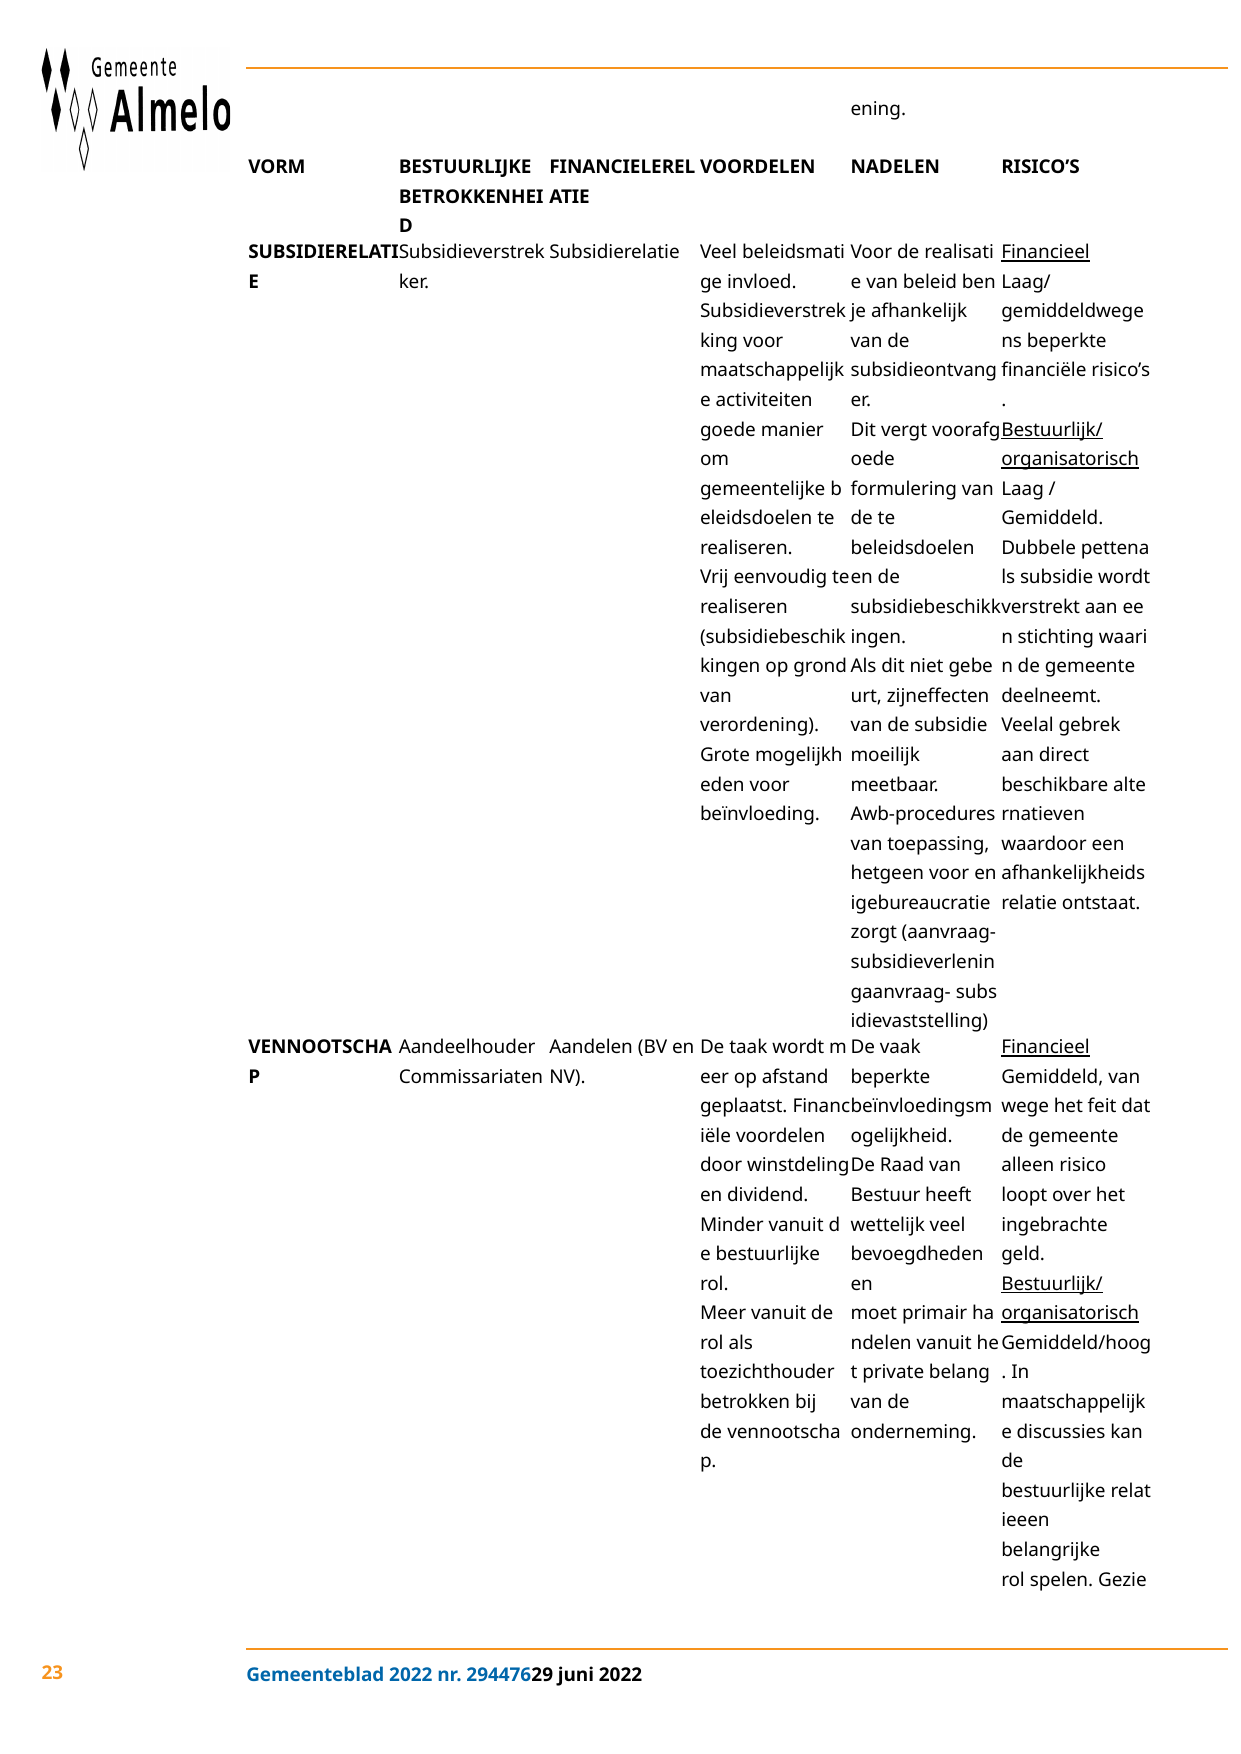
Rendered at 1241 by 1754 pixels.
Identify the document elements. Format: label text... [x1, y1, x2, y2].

table_cell Veel beleidsmatige invloed. Subsidieverstrekking voor maatschappelijke activiteiten goede manier om gemeentelijke beleidsdoelen te realiseren. Vrij eenvoudig te realiseren (subsidiebeschikkingen op grond van verordening). Grote mogelijkheden voor beïnvloeding. [700, 238, 850, 1033]
table_cell SUBSIDIERELATIE [248, 238, 398, 1033]
table_cell Financieel Laag/gemiddeldwegens beperkte financiële risico’s. Bestuurlijk/organisatorisch Laag / Gemiddeld. Dubbele pettenals subsidie wordt verstrekt aan een stichting waarin de gemeente deelneemt. Veelal gebrek aan direct beschikbare alternatieven waardoor een afhankelijkheidsrelatie ontstaat. [1001, 238, 1152, 1033]
table_cell [248, 95, 398, 121]
table_header BESTUURLIJKE BETROKKENHEID [399, 154, 549, 238]
table_cell [399, 95, 549, 121]
table_cell De vaak beperkte beïnvloedingsmogelijkheid. De Raad van Bestuur heeft wettelijk veel bevoegdheden en moet primair handelen vanuit het private belang van de onderneming. [850, 1033, 1001, 1591]
table_header FINANCIELERELATIE [549, 154, 700, 238]
table_cell Voor de realisatie van beleid ben je afhankelijk van de subsidieontvanger. Dit vergt voorafgoede formulering van de te beleidsdoelen en de subsidiebeschikkingen. Als dit niet gebeurt, zijneffecten van de subsidie moeilijk meetbaar. Awb‐procedures van toepassing, hetgeen voor enigebureaucratie zorgt (aanvraag‐ subsidieverleningaanvraag‐ subsidievaststelling) [850, 238, 1001, 1033]
table_header VORM [248, 154, 398, 238]
table_cell VENNOOTSCHAP [248, 1033, 398, 1591]
table_cell Subsidierelatie [549, 238, 700, 1033]
table_cell De taak wordt meer op afstand geplaatst. Financiële voordelen door winstdeling en dividend. Minder vanuit de bestuurlijke rol. Meer vanuit de rol als toezichthouder betrokken bij de vennootschap. [700, 1033, 850, 1591]
table_cell ening. [850, 95, 1001, 121]
table_header VOORDELEN [700, 154, 850, 238]
table_cell Financieel Gemiddeld, vanwege het feit dat de gemeente alleen risico loopt over het ingebrachte geld. Bestuurlijk/organisatorisch Gemiddeld/hoog. In maatschappelijke discussies kan de bestuurlijke relatieeen belangrijke rol spelen. Gezie [1001, 1033, 1152, 1591]
table_cell [1001, 95, 1152, 121]
table_header RISICO’S [1001, 154, 1152, 238]
table_cell Aandelen (BV en NV). [549, 1033, 700, 1591]
picture [41, 47, 231, 172]
table_cell Aandeelhouder Commissariaten [399, 1033, 549, 1591]
table_header NADELEN [850, 154, 1001, 238]
table_cell Subsidieverstrekker. [399, 238, 549, 1033]
